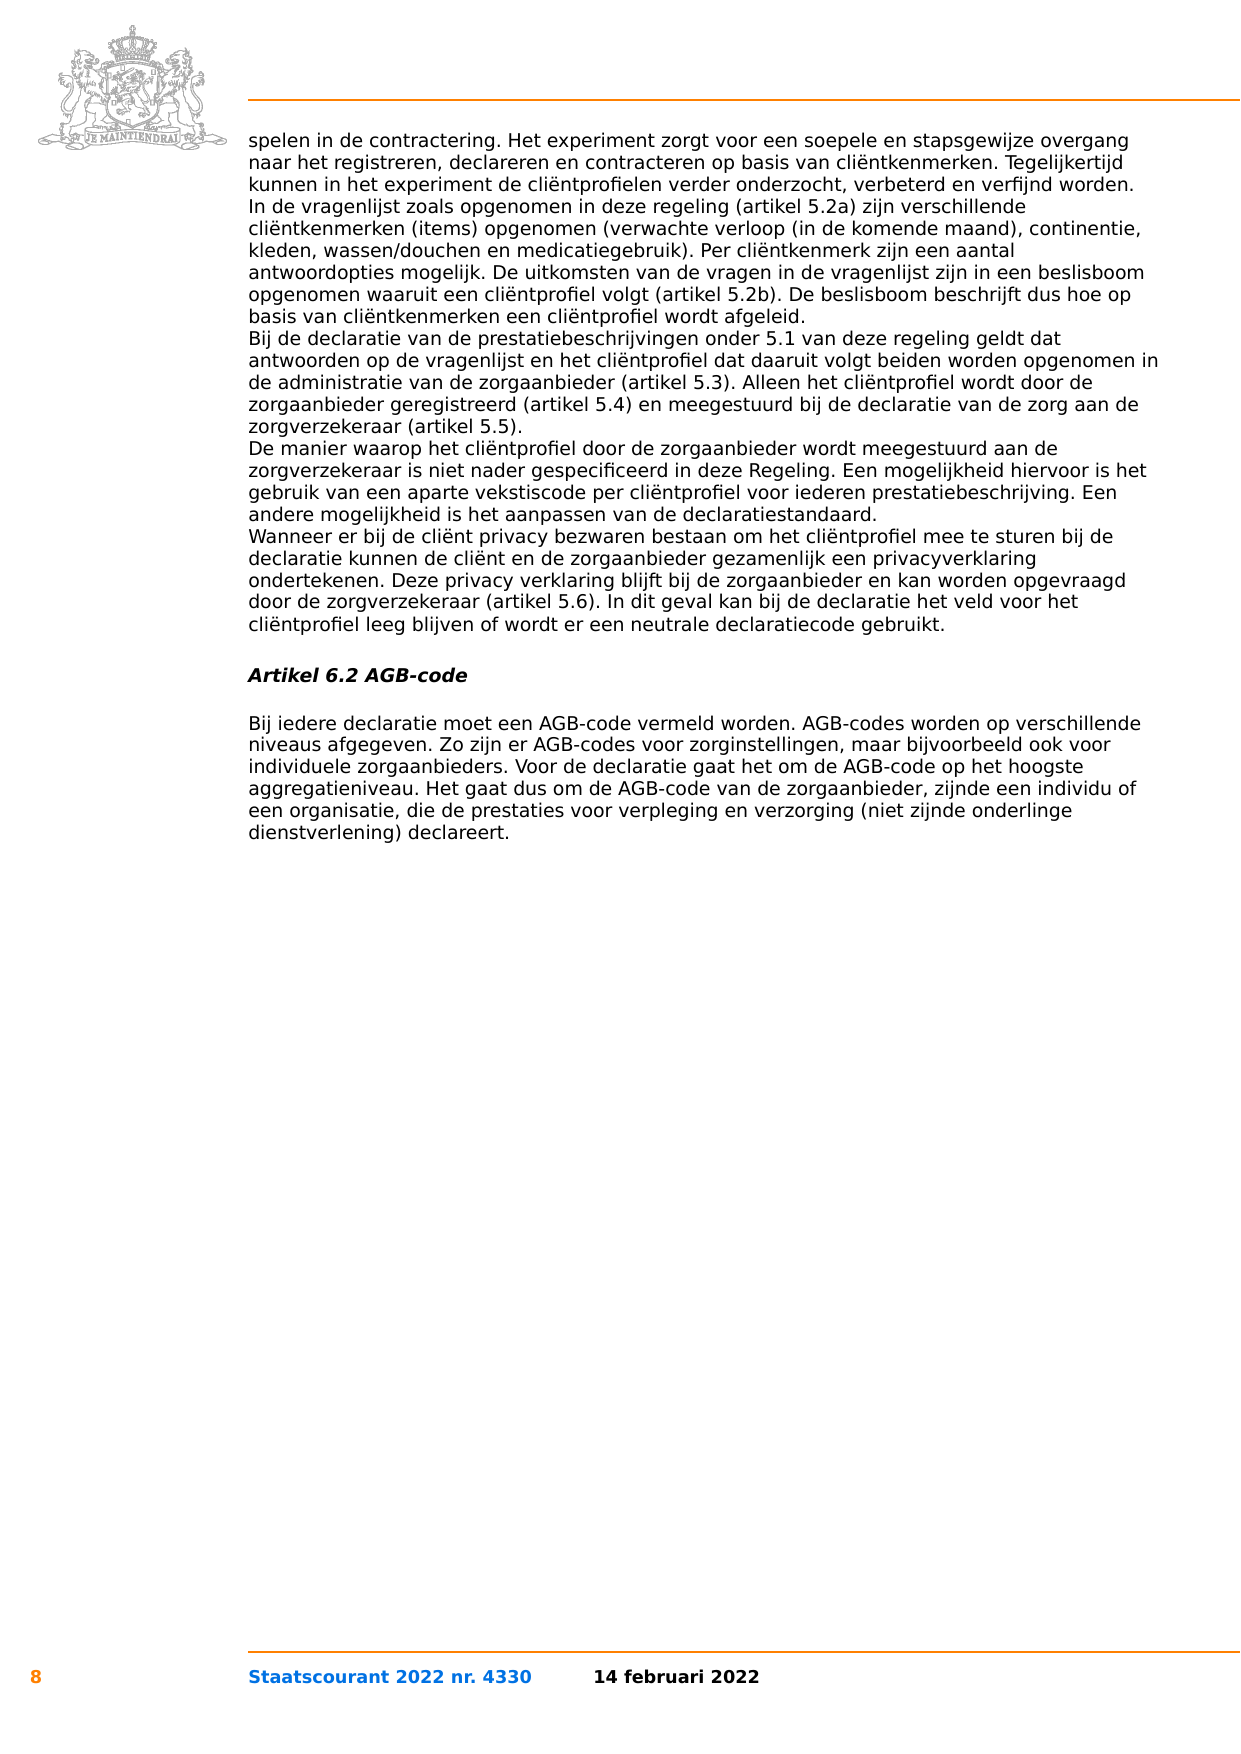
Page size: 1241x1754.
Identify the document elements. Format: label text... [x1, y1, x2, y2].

text In de vragenlijst zoals opgenomen in deze regeling (artikel 5.2a) zijn verschillende cliëntkenmerken (items) opgenomen (verwachte verloop (in de komende maand), continentie, kleden, wassen/douchen en medicatiegebruik). Per cliëntkenmerk zijn een aantal antwoordopties mogelijk. De uitkomsten van de vragen in de vragenlijst zijn in een beslisboom opgenomen waaruit een cliëntprofiel volgt (artikel 5.2b). De beslisboom beschrijft dus hoe op basis van cliëntkenmerken een cliëntprofiel wordt afgeleid. [248, 196, 1163, 328]
text spelen in de contractering. Het experiment zorgt voor een soepele en stapsgewijze overgang naar het registreren, declareren en contracteren op basis van cliëntkenmerken. Tegelijkertijd kunnen in het experiment de cliëntprofielen verder onderzocht, verbeterd en verfijnd worden. [248, 130, 1163, 196]
text Bij de declaratie van de prestatiebeschrijvingen onder 5.1 van deze regeling geldt dat antwoorden op de vragenlijst en het cliëntprofiel dat daaruit volgt beiden worden opgenomen in de administratie van de zorgaanbieder (artikel 5.3). Alleen het cliëntprofiel wordt door de zorgaanbieder geregistreerd (artikel 5.4) en meegestuurd bij de declaratie van de zorg aan de zorgverzekeraar (artikel 5.5). [248, 328, 1163, 438]
picture [38, 25, 227, 150]
text De manier waarop het cliëntprofiel door de zorgaanbieder wordt meegestuurd aan de zorgverzekeraar is niet nader gespecificeerd in deze Regeling. Een mogelijkheid hiervoor is het gebruik van een aparte vekstiscode per cliëntprofiel voor iederen prestatiebeschrijving. Een andere mogelijkheid is het aanpassen van de declaratiestandaard. [248, 438, 1163, 526]
text Bij iedere declaratie moet een AGB-code vermeld worden. AGB-codes worden op verschillende niveaus afgegeven. Zo zijn er AGB-codes voor zorginstellingen, maar bijvoorbeeld ook voor individuele zorgaanbieders. Voor de declaratie gaat het om de AGB-code op het hoogste aggregatieniveau. Het gaat dus om de AGB-code van de zorgaanbieder, zijnde een individu of een organisatie, die de prestaties voor verpleging en verzorging (niet zijnde onderlinge dienstverlening) declareert. [248, 712, 1163, 844]
subtitle Artikel 6.2 AGB-code [248, 665, 1163, 687]
text Wanneer er bij de cliënt privacy bezwaren bestaan om het cliëntprofiel mee te sturen bij de declaratie kunnen de cliënt en de zorgaanbieder gezamenlijk een privacyverklaring ondertekenen. Deze privacy verklaring blijft bij de zorgaanbieder en kan worden opgevraagd door de zorgverzekeraar (artikel 5.6). In dit geval kan bij de declaratie het veld voor het cliëntprofiel leeg blijven of wordt er een neutrale declaratiecode gebruikt. [248, 526, 1163, 635]
